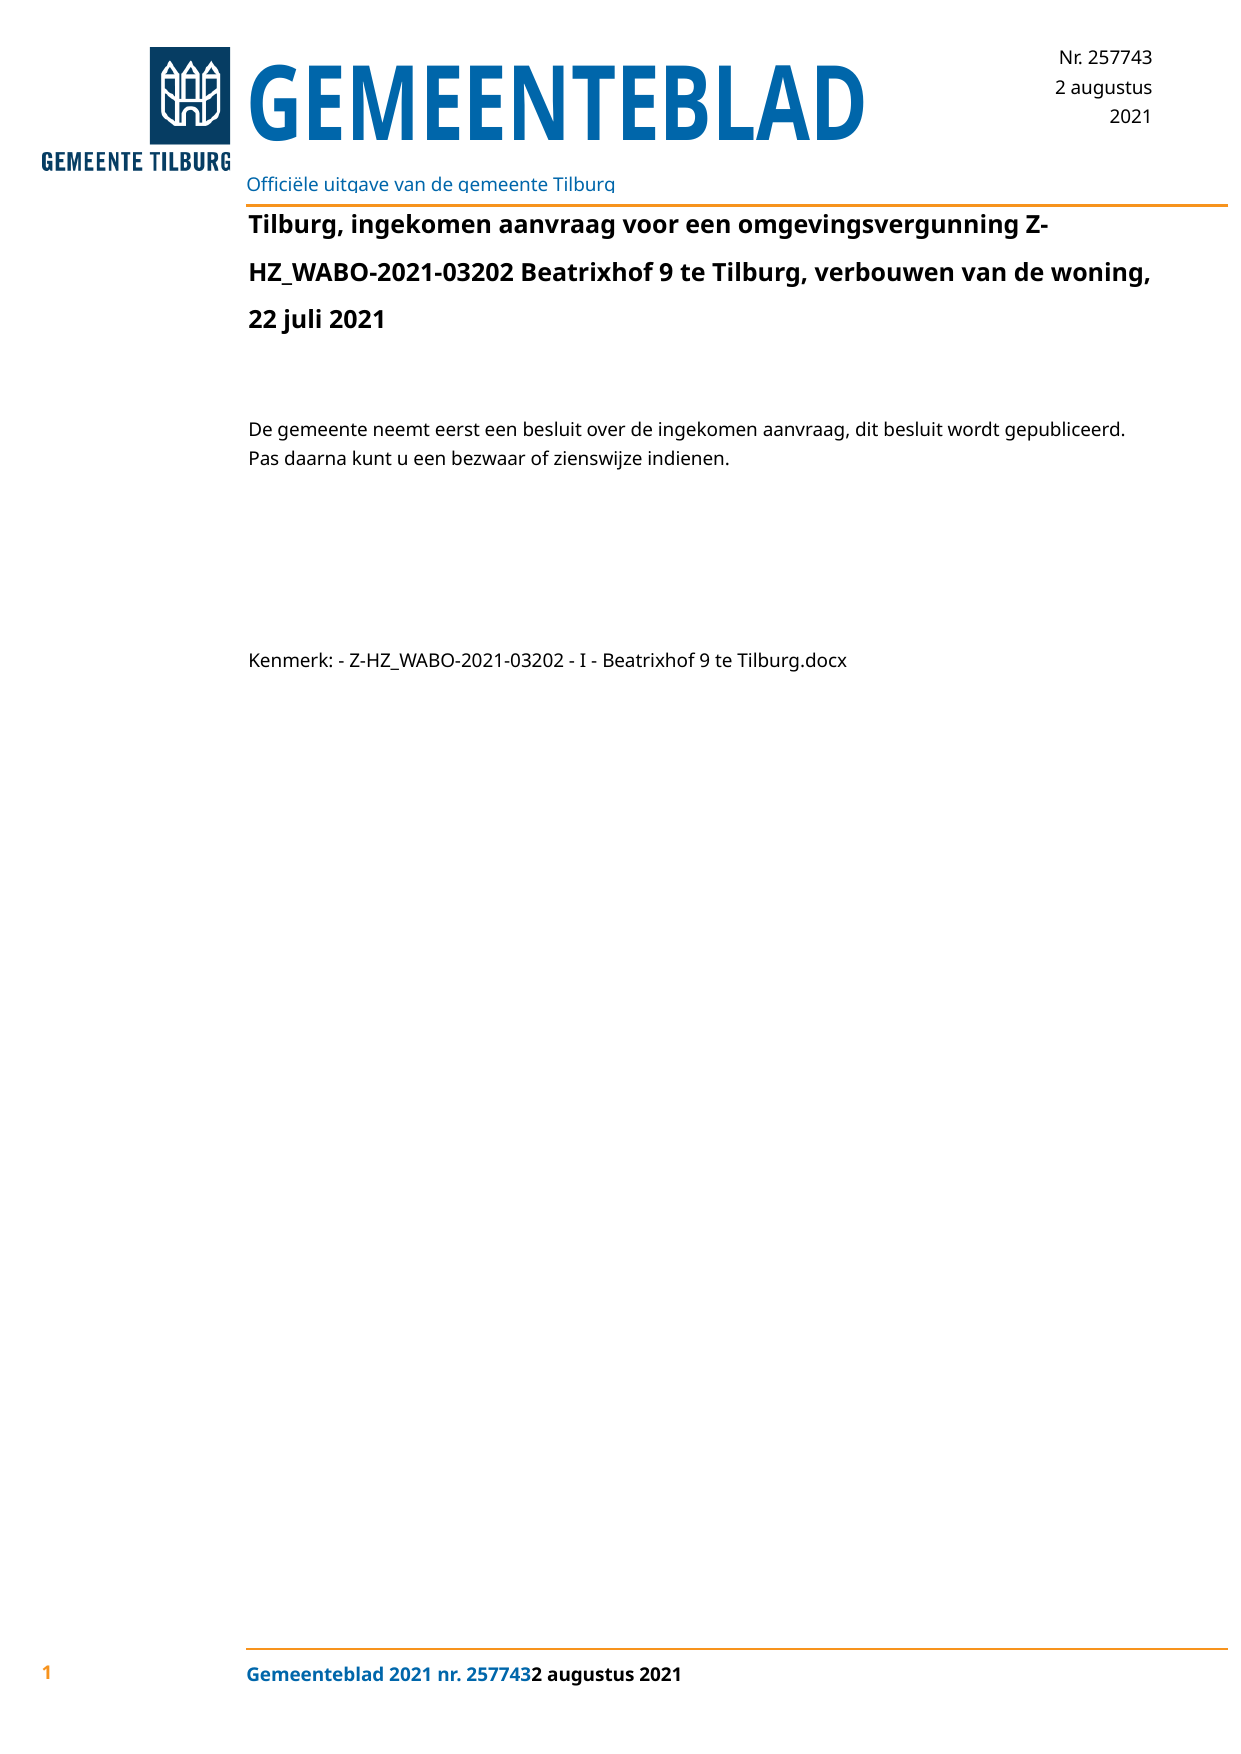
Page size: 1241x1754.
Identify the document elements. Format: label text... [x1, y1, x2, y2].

text De gemeente neemt eerst een besluit over de ingekomen aanvraag, dit besluit wordt gepubliceerd. Pas daarna kunt u een bezwaar of zienswijze indienen. [248, 416, 1152, 471]
text Kenmerk: - Z-HZ_WABO-2021-03202 - I - Beatrixhof 9 te Tilburg.docx [248, 647, 1152, 673]
picture [41, 47, 231, 172]
text Tilburg, ingekomen aanvraag voor een omgevingsvergunning Z-HZ_WABO-2021-03202 Beatrixhof 9 te Tilburg, verbouwen van de woning, 22 juli 2021 [248, 207, 1152, 336]
